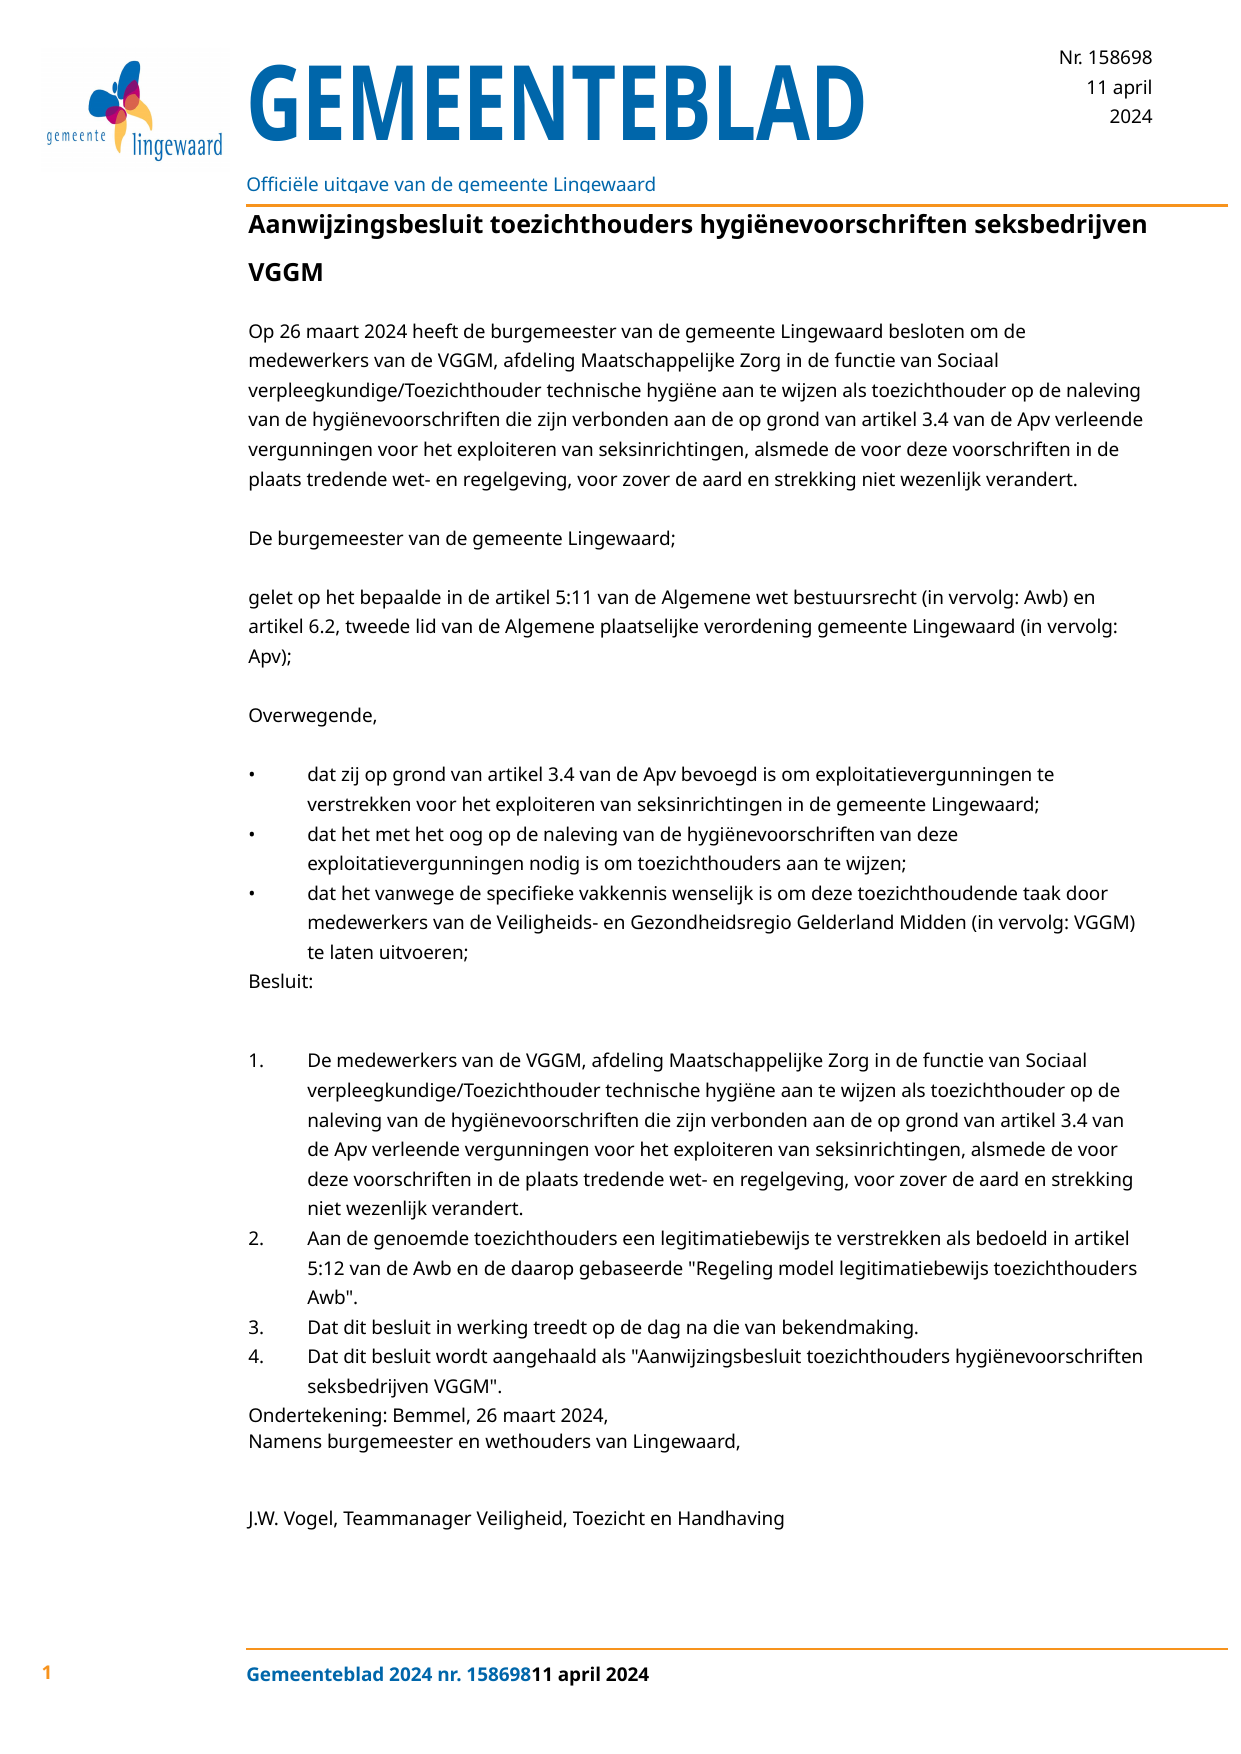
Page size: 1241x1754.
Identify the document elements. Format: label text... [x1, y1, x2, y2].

list De medewerkers van de VGGM, afdeling Maatschappelijke Zorg in de functie van Sociaal verpleegkundige/Toezichthouder technische hygiëne aan te wijzen als toezichthouder op de naleving van de hygiënevoorschriften die zijn verbonden aan de op grond van artikel 3.4 van de Apv verleende vergunningen voor het exploiteren van seksinrichtingen, alsmede de voor deze voorschriften in de plaats tredende wet- en regelgeving, voor zover de aard en strekking niet wezenlijk verandert. [248, 1048, 1152, 1221]
text Overwegende, [248, 702, 1152, 728]
text Aanwijzingsbesluit toezichthouders hygiënevoorschriften seksbedrijven VGGM [248, 207, 1152, 288]
text J.W. Vogel, Teammanager Veiligheid, Toezicht en Handhaving [248, 1506, 1152, 1531]
list Dat dit besluit wordt aangehaald als "Aanwijzingsbesluit toezichthouders hygiënevoorschriften seksbedrijven VGGM". [248, 1343, 1152, 1399]
text Namens burgemeester en wethouders van Lingewaard, [248, 1428, 1152, 1454]
list dat het met het oog op de naleving van de hygiënevoorschriften van deze exploitatievergunningen nodig is om toezichthouders aan te wijzen; [248, 821, 1152, 876]
list dat het vanwege de specifieke vakkennis wenselijk is om deze toezichthoudende taak door medewerkers van de Veiligheids- en Gezondheidsregio Gelderland Midden (in vervolg: VGGM) te laten uitvoeren; [248, 880, 1152, 965]
list dat zij op grond van artikel 3.4 van de Apv bevoegd is om exploitatievergunningen te verstrekken voor het exploiteren van seksinrichtingen in de gemeente Lingewaard; [248, 762, 1152, 817]
text De burgemeester van de gemeente Lingewaard; [248, 525, 1152, 551]
list Aan de genoemde toezichthouders een legitimatiebewijs te verstrekken als bedoeld in artikel 5:12 van de Awb en de daarop gebaseerde "Regeling model legitimatiebewijs toezichthouders Awb". [248, 1225, 1152, 1310]
text Besluit: [248, 969, 1152, 994]
text gelet op het bepaalde in de artikel 5:11 van de Algemene wet bestuursrecht (in vervolg: Awb) en artikel 6.2, tweede lid van de Algemene plaatselijke verordening gemeente Lingewaard (in vervolg: Apv); [248, 584, 1152, 669]
picture [41, 47, 231, 172]
text Op 26 maart 2024 heeft de burgemeester van de gemeente Lingewaard besloten om de medewerkers van de VGGM, afdeling Maatschappelijke Zorg in de functie van Sociaal verpleegkundige/Toezichthouder technische hygiëne aan te wijzen als toezichthouder op de naleving van de hygiënevoorschriften die zijn verbonden aan de op grond van artikel 3.4 van de Apv verleende vergunningen voor het exploiteren van seksinrichtingen, alsmede de voor deze voorschriften in de plaats tredende wet- en regelgeving, voor zover de aard en strekking niet wezenlijk verandert. [248, 318, 1152, 492]
list Dat dit besluit in werking treedt op de dag na die van bekendmaking. [248, 1314, 1152, 1339]
text Ondertekening: Bemmel, 26 maart 2024, [248, 1403, 1152, 1428]
